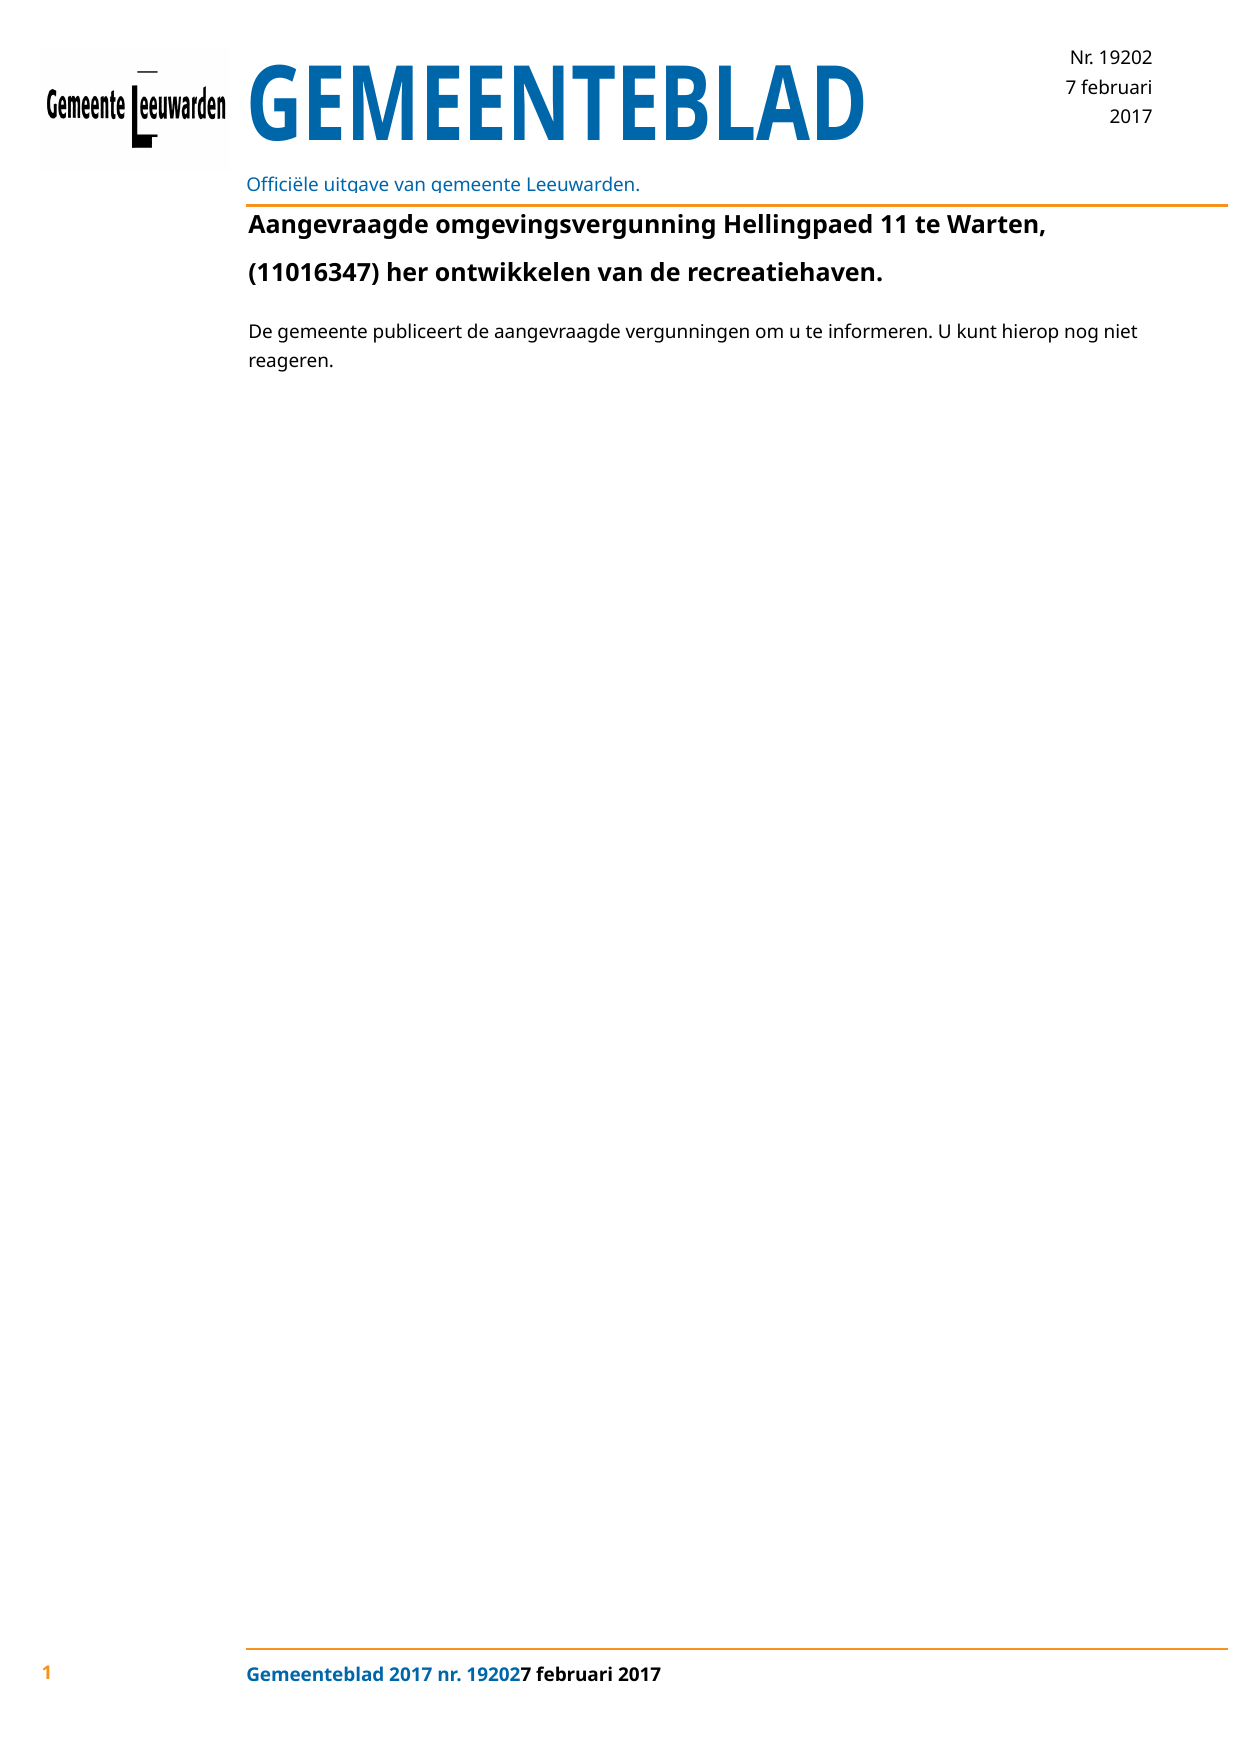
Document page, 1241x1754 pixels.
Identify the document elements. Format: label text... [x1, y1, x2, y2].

picture [41, 47, 231, 172]
text Aangevraagde omgevingsvergunning Hellingpaed 11 te Warten, (11016347) her ontwikkelen van de recreatiehaven. [248, 207, 1152, 288]
text De gemeente publiceert de aangevraagde vergunningen om u te informeren. U kunt hierop nog niet reageren. [248, 318, 1152, 373]
